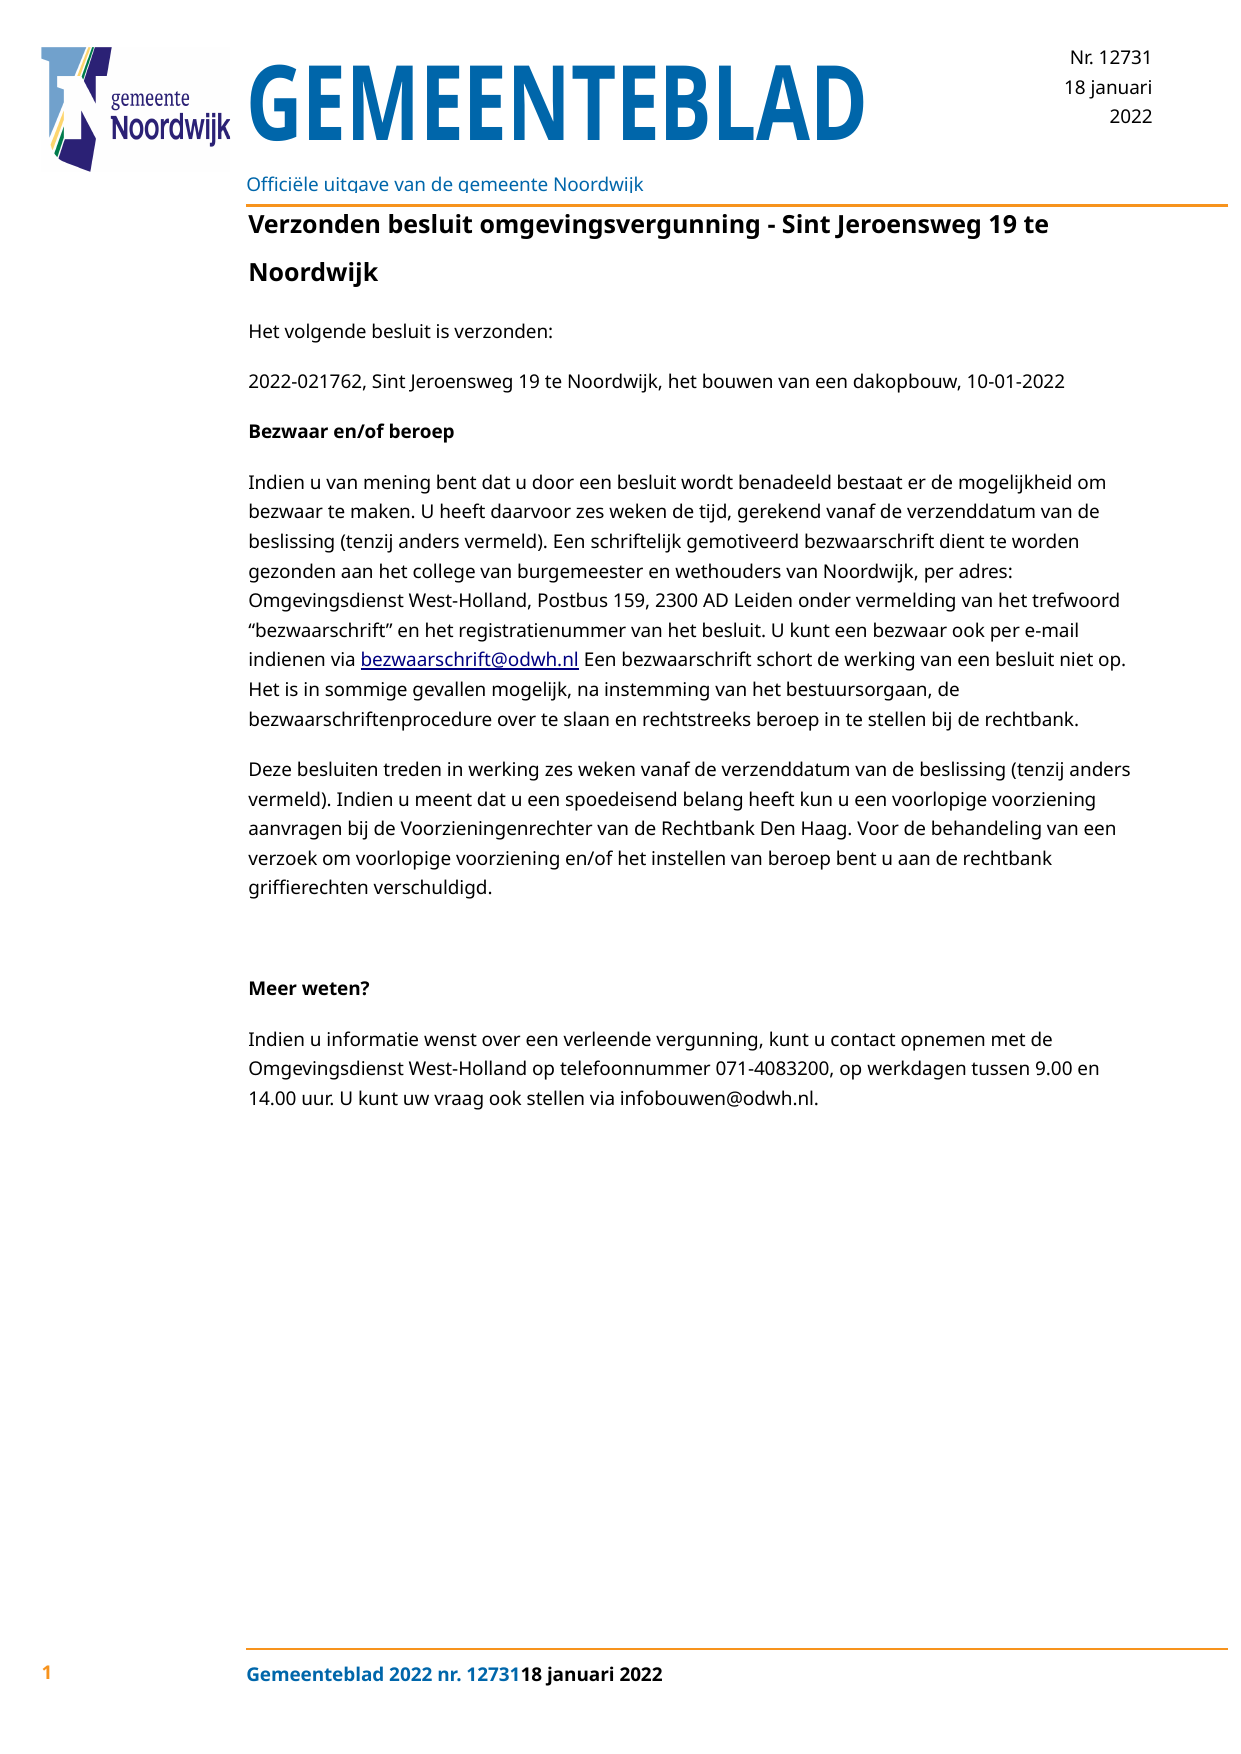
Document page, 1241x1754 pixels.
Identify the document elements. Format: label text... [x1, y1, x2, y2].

text 2022-021762, Sint Jeroensweg 19 te Noordwijk, het bouwen van een dakopbouw, 10-01-2022 [248, 368, 1152, 394]
picture [41, 47, 231, 172]
text Meer weten? [248, 975, 1152, 1001]
text Verzonden besluit omgevingsvergunning - Sint Jeroensweg 19 te Noordwijk [248, 207, 1152, 288]
text Deze besluiten treden in werking zes weken vanaf de verzenddatum van de beslissing (tenzij anders vermeld). Indien u meent dat u een spoedeisend belang heeft kun u een voorlopige voorziening aanvragen bij de Voorzieningenrechter van de Rechtbank Den Haag. Voor de behandeling van een verzoek om voorlopige voorziening en/of het instellen van beroep bent u aan de rechtbank griffierechten verschuldigd. [248, 756, 1152, 900]
text Indien u informatie wenst over een verleende vergunning, kunt u contact opnemen met de Omgevingsdienst West-Holland op telefoonnummer 071-4083200, op werkdagen tussen 9.00 en 14.00 uur. U kunt uw vraag ook stellen via infobouwen@odwh.nl. [248, 1026, 1152, 1111]
text Het volgende besluit is verzonden: [248, 318, 1152, 344]
text Indien u van mening bent dat u door een besluit wordt benadeeld bestaat er de mogelijkheid om bezwaar te maken. U heeft daarvoor zes weken de tijd, gerekend vanaf de verzenddatum van de beslissing (tenzij anders vermeld). Een schriftelijk gemotiveerd bezwaarschrift dient te worden gezonden aan het college van burgemeester en wethouders van Noordwijk, per adres: Omgevingsdienst West-Holland, Postbus 159, 2300 AD Leiden onder vermelding van het trefwoord “bezwaarschrift” en het registratienummer van het besluit. U kunt een bezwaar ook per e-mail indienen via bezwaarschrift@odwh.nl Een bezwaarschrift schort de werking van een besluit niet op. Het is in sommige gevallen mogelijk, na instemming van het bestuursorgaan, de bezwaarschriftenprocedure over te slaan en rechtstreeks beroep in te stellen bij de rechtbank. [248, 469, 1152, 732]
text Bezwaar en/of beroep [248, 419, 1152, 444]
